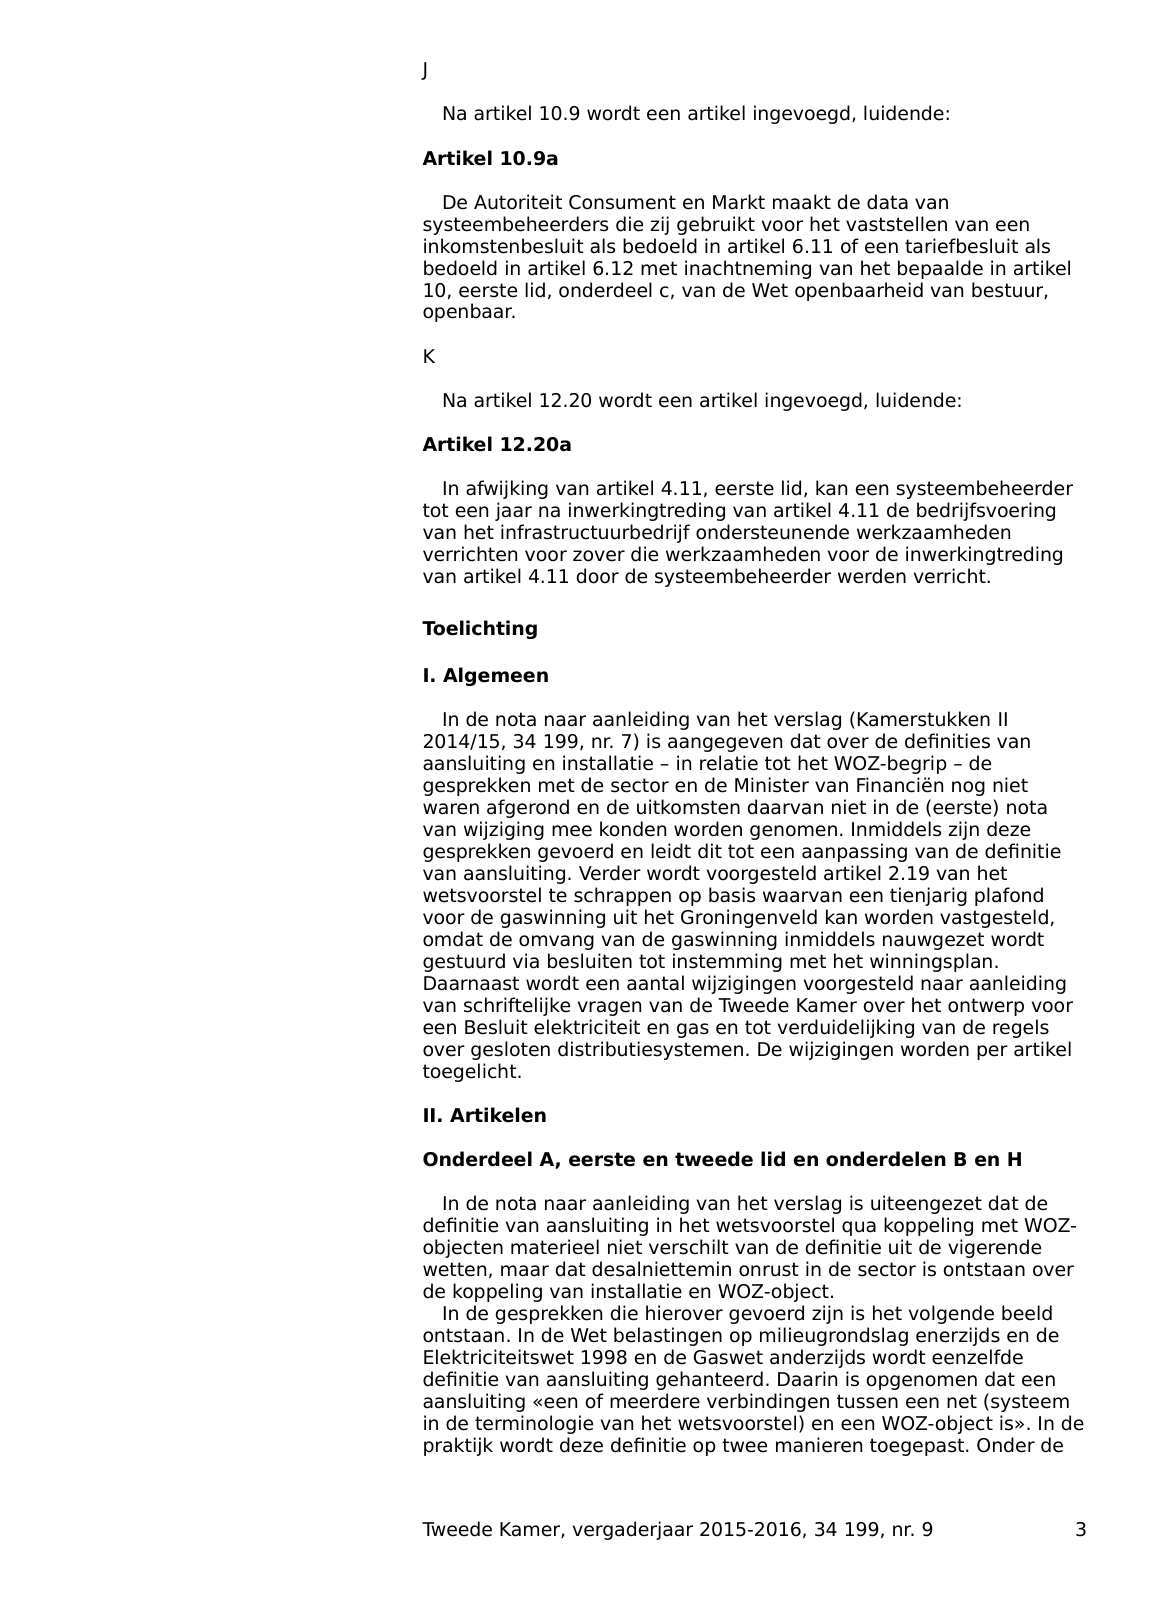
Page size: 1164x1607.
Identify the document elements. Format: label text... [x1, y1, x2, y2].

subtitle Artikel 12.20a [422, 434, 1087, 456]
subtitle II. Artikelen [422, 1105, 1087, 1127]
subtitle I. Algemeen [422, 665, 1087, 687]
text In de nota naar aanleiding van het verslag (Kamerstukken II 2014/15, 34 199, nr. 7) is aangegeven dat over de definities van aansluiting en installatie – in relatie tot het WOZ-begrip – de gesprekken met de sector en de Minister van Financiën nog niet waren afgerond en de uitkomsten daarvan niet in de (eerste) nota van wijziging mee konden worden genomen. Inmiddels zijn deze gesprekken gevoerd en leidt dit tot een aanpassing van de definitie van aansluiting. Verder wordt voorgesteld artikel 2.19 van het wetsvoorstel te schrappen op basis waarvan een tienjarig plafond voor de gaswinning uit het Groningenveld kan worden vastgesteld, omdat de omvang van de gaswinning inmiddels nauwgezet wordt gestuurd via besluiten tot instemming met het winningsplan. Daarnaast wordt een aantal wijzigingen voorgesteld naar aanleiding van schriftelijke vragen van de Tweede Kamer over het ontwerp voor een Besluit elektriciteit en gas en tot verduidelijking van de regels over gesloten distributiesystemen. De wijzigingen worden per artikel toegelicht. [422, 709, 1087, 1083]
subtitle Onderdeel A, eerste en tweede lid en onderdelen B en H [422, 1149, 1087, 1171]
text De Autoriteit Consument en Markt maakt de data van systeembeheerders die zij gebruikt voor het vaststellen van een inkomstenbesluit als bedoeld in artikel 6.11 of een tariefbesluit als bedoeld in artikel 6.12 met inachtneming van het bepaalde in artikel 10, eerste lid, onderdeel c, van de Wet openbaarheid van bestuur, openbaar. [422, 192, 1087, 323]
text In de nota naar aanleiding van het verslag is uiteengezet dat de definitie van aansluiting in het wetsvoorstel qua koppeling met WOZ-objecten materieel niet verschilt van de definitie uit de vigerende wetten, maar dat desalniettemin onrust in de sector is ontstaan over de koppeling van installatie en WOZ-object. [422, 1193, 1087, 1303]
text Na artikel 10.9 wordt een artikel ingevoegd, luidende: [422, 103, 1087, 125]
text In afwijking van artikel 4.11, eerste lid, kan een systeembeheerder tot een jaar na inwerkingtreding van artikel 4.11 de bedrijfsvoering van het infrastructuurbedrijf ondersteunende werkzaamheden verrichten voor zover die werkzaamheden voor de inwerkingtreding van artikel 4.11 door de systeembeheerder werden verricht. [422, 478, 1087, 588]
subtitle Artikel 10.9a [422, 147, 1087, 169]
text In de gesprekken die hierover gevoerd zijn is het volgende beeld ontstaan. In de Wet belastingen op milieugrondslag enerzijds en de Elektriciteitswet 1998 en de Gaswet anderzijds wordt eenzelfde definitie van aansluiting gehanteerd. Daarin is opgenomen dat een aansluiting «een of meerdere verbindingen tussen een net (systeem in de terminologie van het wetsvoorstel) en een WOZ-object is». In de praktijk wordt deze definitie op twee manieren toegepast. Onder de [422, 1303, 1087, 1457]
text Na artikel 12.20 wordt een artikel ingevoegd, luidende: [422, 390, 1087, 412]
subtitle J [422, 59, 1087, 81]
subtitle K [422, 346, 1087, 368]
subtitle Toelichting [422, 618, 1087, 640]
